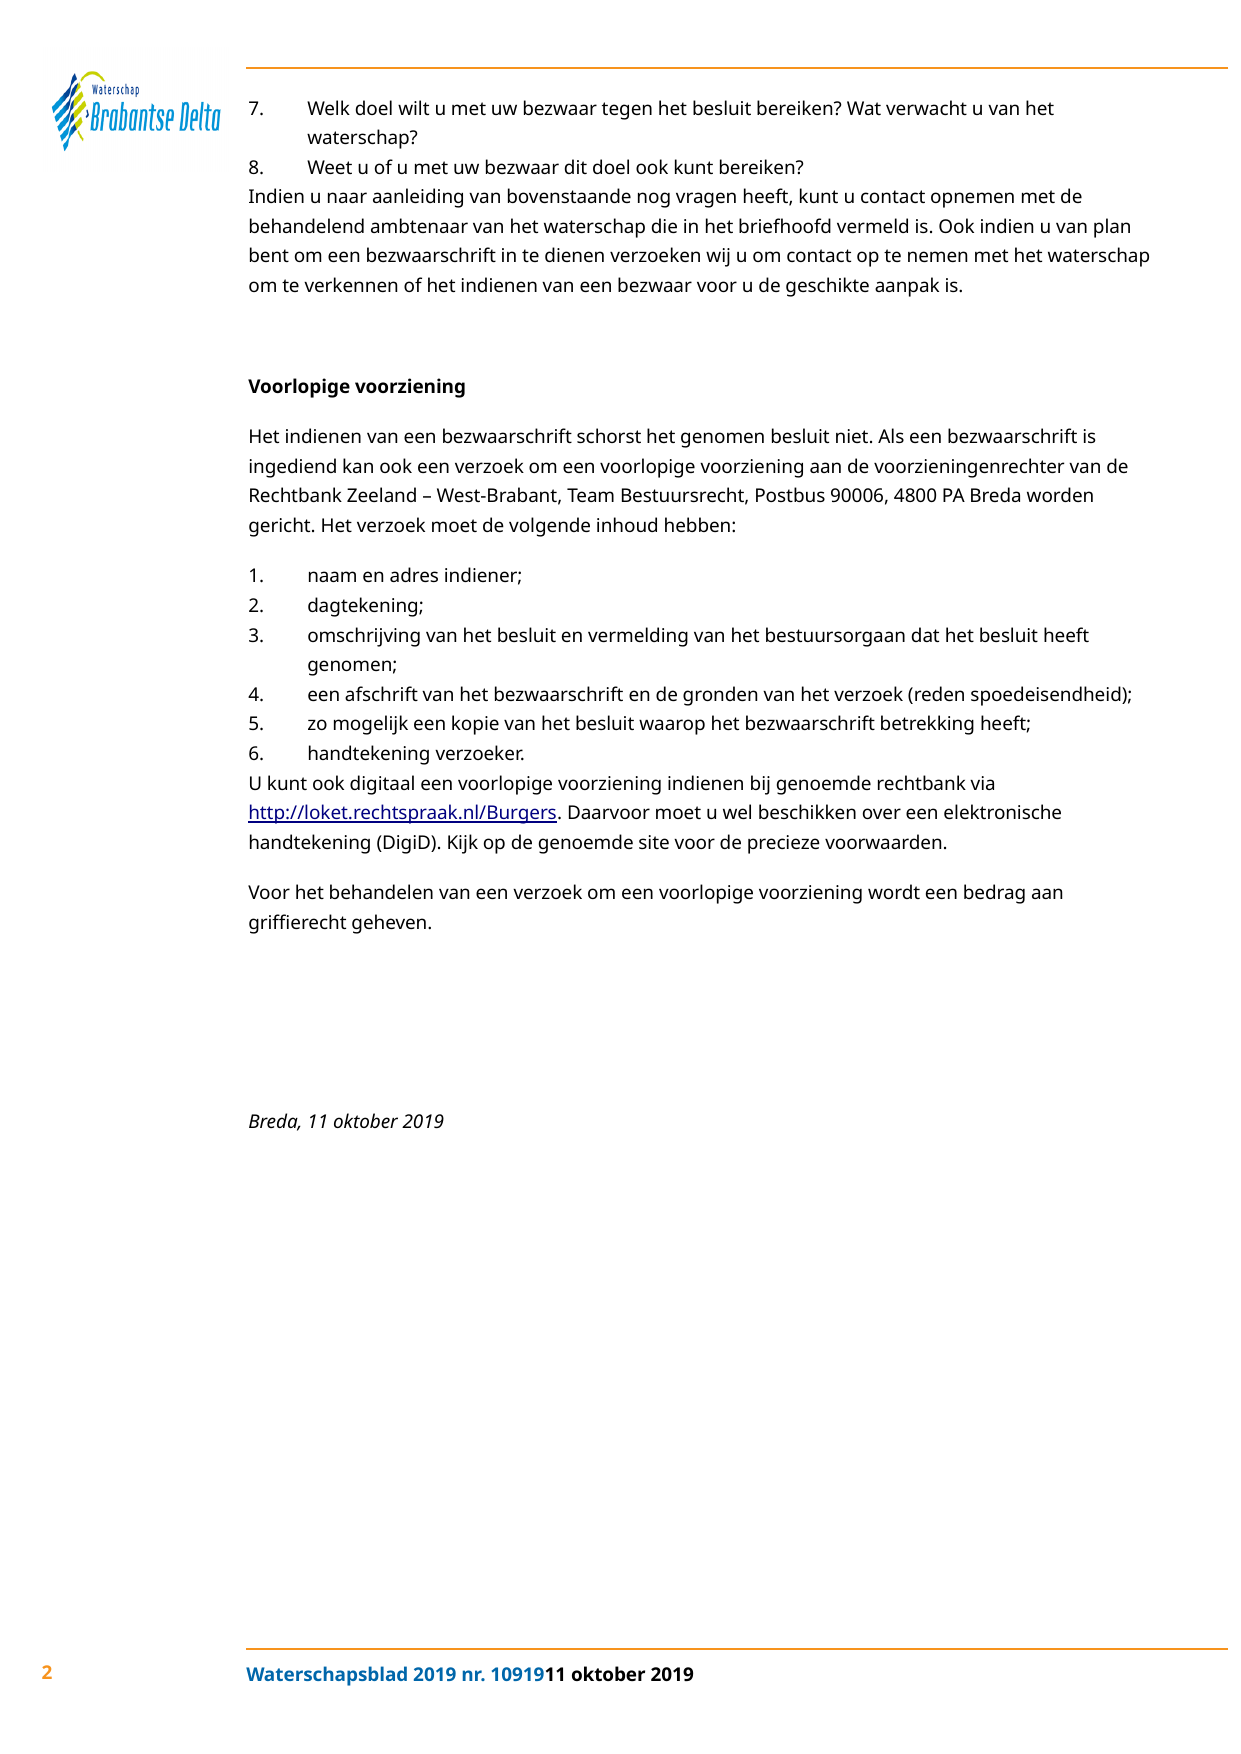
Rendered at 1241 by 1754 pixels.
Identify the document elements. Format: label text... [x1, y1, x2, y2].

text Het indienen van een bezwaarschrift schorst het genomen besluit niet. Als een bezwaarschrift is ingediend kan ook een verzoek om een voorlopige voorziening aan de voorzieningenrechter van de Rechtbank Zeeland – West-Brabant, Team Bestuursrecht, Postbus 90006, 4800 PA Breda worden gericht. Het verzoek moet de volgende inhoud hebben: [248, 423, 1152, 538]
text Voorlopige voorziening [248, 373, 1152, 399]
text U kunt ook digitaal een voorlopige voorziening indienen bij genoemde rechtbank via http://loket.rechtspraak.nl/Burgers. Daarvoor moet u wel beschikken over een elektronische handtekening (DigiD). Kijk op de genoemde site voor de precieze voorwaarden. [248, 770, 1152, 855]
list Welk doel wilt u met uw bezwaar tegen het besluit bereiken? Wat verwacht u van het waterschap? [248, 95, 1152, 150]
list naam en adres indiener; [248, 563, 1152, 588]
text Indien u naar aanleiding van bovenstaande nog vragen heeft, kunt u contact opnemen met de behandelend ambtenaar van het waterschap die in het briefhoofd vermeld is. Ook indien u van plan bent om een bezwaarschrift in te dienen verzoeken wij u om contact op te nemen met het waterschap om te verkennen of het indienen van een bezwaar voor u de geschikte aanpak is. [248, 183, 1152, 298]
list een afschrift van het bezwaarschrift en de gronden van het verzoek (reden spoedeisendheid); [248, 681, 1152, 707]
list omschrijving van het besluit en vermelding van het bestuursorgaan dat het besluit heeft genomen; [248, 622, 1152, 677]
text Breda, 11 oktober 2019 [248, 1108, 1152, 1134]
picture [41, 47, 231, 172]
list Weet u of u met uw bezwaar dit doel ook kunt bereiken? [248, 154, 1152, 180]
list handtekening verzoeker. [248, 740, 1152, 766]
list dagtekening; [248, 592, 1152, 618]
list zo mogelijk een kopie van het besluit waarop het bezwaarschrift betrekking heeft; [248, 711, 1152, 736]
text Voor het behandelen van een verzoek om een voorlopige voorziening wordt een bedrag aan griffierecht geheven. [248, 879, 1152, 935]
